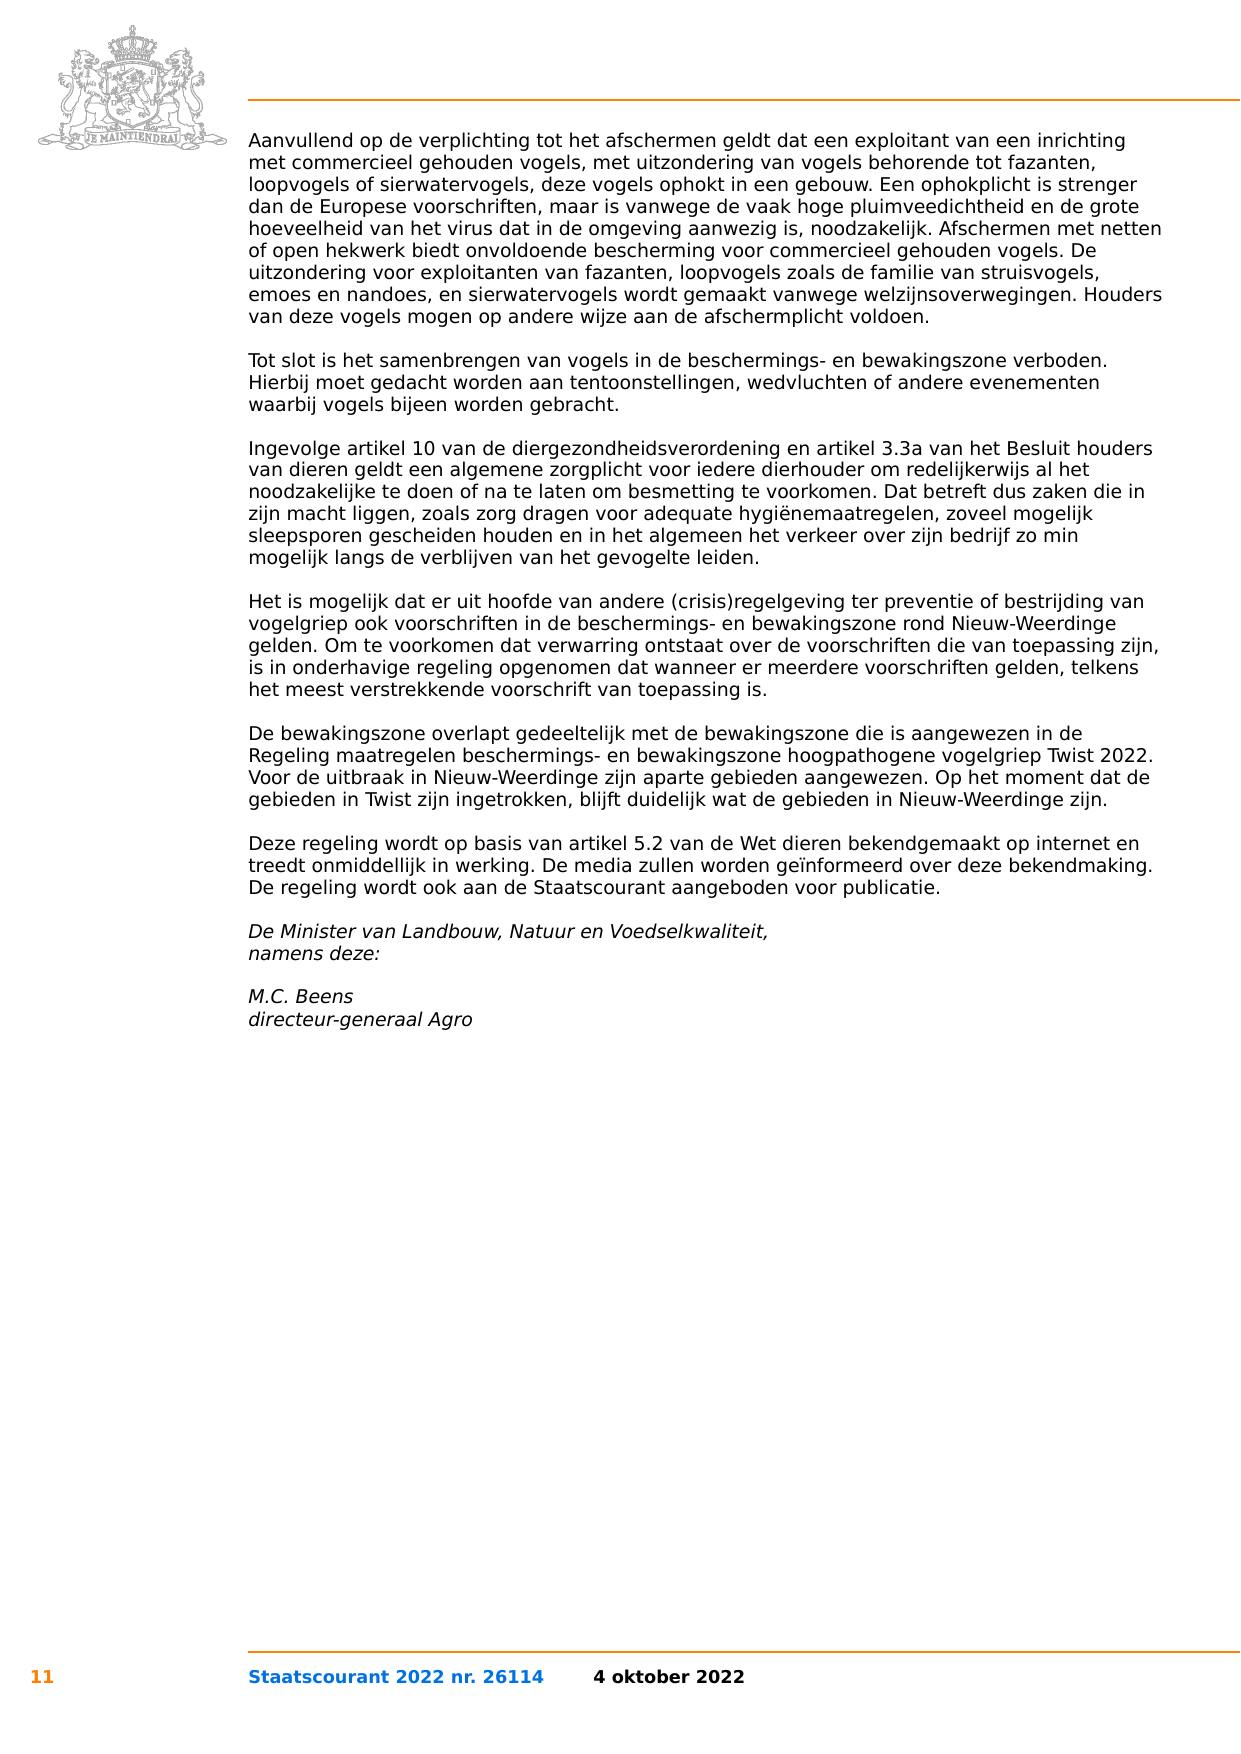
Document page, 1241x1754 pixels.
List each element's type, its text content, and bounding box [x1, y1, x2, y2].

text Het is mogelijk dat er uit hoofde van andere (crisis)regelgeving ter preventie of bestrijding van vogelgriep ook voorschriften in de beschermings- en bewakingszone rond Nieuw-Weerdinge gelden. Om te voorkomen dat verwarring ontstaat over de voorschriften die van toepassing zijn, is in onderhavige regeling opgenomen dat wanneer er meerdere voorschriften gelden, telkens het meest verstrekkende voorschrift van toepassing is. [248, 591, 1163, 701]
text Aanvullend op de verplichting tot het afschermen geldt dat een exploitant van een inrichting met commercieel gehouden vogels, met uitzondering van vogels behorende tot fazanten, loopvogels of sierwatervogels, deze vogels ophokt in een gebouw. Een ophokplicht is strenger dan de Europese voorschriften, maar is vanwege de vaak hoge pluimveedichtheid en de grote hoeveelheid van het virus dat in de omgeving aanwezig is, noodzakelijk. Afschermen met netten of open hekwerk biedt onvoldoende bescherming voor commercieel gehouden vogels. De uitzondering voor exploitanten van fazanten, loopvogels zoals de familie van struisvogels, emoes en nandoes, en sierwatervogels wordt gemaakt vanwege welzijnsoverwegingen. Houders van deze vogels mogen op andere wijze aan de afschermplicht voldoen. [248, 130, 1163, 328]
text Deze regeling wordt op basis van artikel 5.2 van de Wet dieren bekendgemaakt op internet en treedt onmiddellijk in werking. De media zullen worden geïnformeerd over deze bekendmaking. De regeling wordt ook aan de Staatscourant aangeboden voor publicatie. [248, 833, 1163, 899]
text De bewakingszone overlapt gedeeltelijk met de bewakingszone die is aangewezen in de Regeling maatregelen beschermings- en bewakingszone hoogpathogene vogelgriep Twist 2022. Voor de uitbraak in Nieuw-Weerdinge zijn aparte gebieden aangewezen. Op het moment dat de gebieden in Twist zijn ingetrokken, blijft duidelijk wat de gebieden in Nieuw-Weerdinge zijn. [248, 723, 1163, 811]
text Ingevolge artikel 10 van de diergezondheidsverordening en artikel 3.3a van het Besluit houders van dieren geldt een algemene zorgplicht voor iedere dierhouder om redelijkerwijs al het noodzakelijke te doen of na te laten om besmetting te voorkomen. Dat betreft dus zaken die in zijn macht liggen, zoals zorg dragen voor adequate hygiënemaatregelen, zoveel mogelijk sleepsporen gescheiden houden en in het algemeen het verkeer over zijn bedrijf zo min mogelijk langs de verblijven van het gevogelte leiden. [248, 437, 1163, 569]
text Tot slot is het samenbrengen van vogels in de beschermings- en bewakingszone verboden. Hierbij moet gedacht worden aan tentoonstellingen, wedvluchten of andere evenementen waarbij vogels bijeen worden gebracht. [248, 349, 1163, 416]
picture [38, 25, 227, 150]
text De Minister van Landbouw, Natuur en Voedselkwaliteit, namens deze: M.C. Beens directeur-generaal Agro [248, 921, 1163, 1030]
